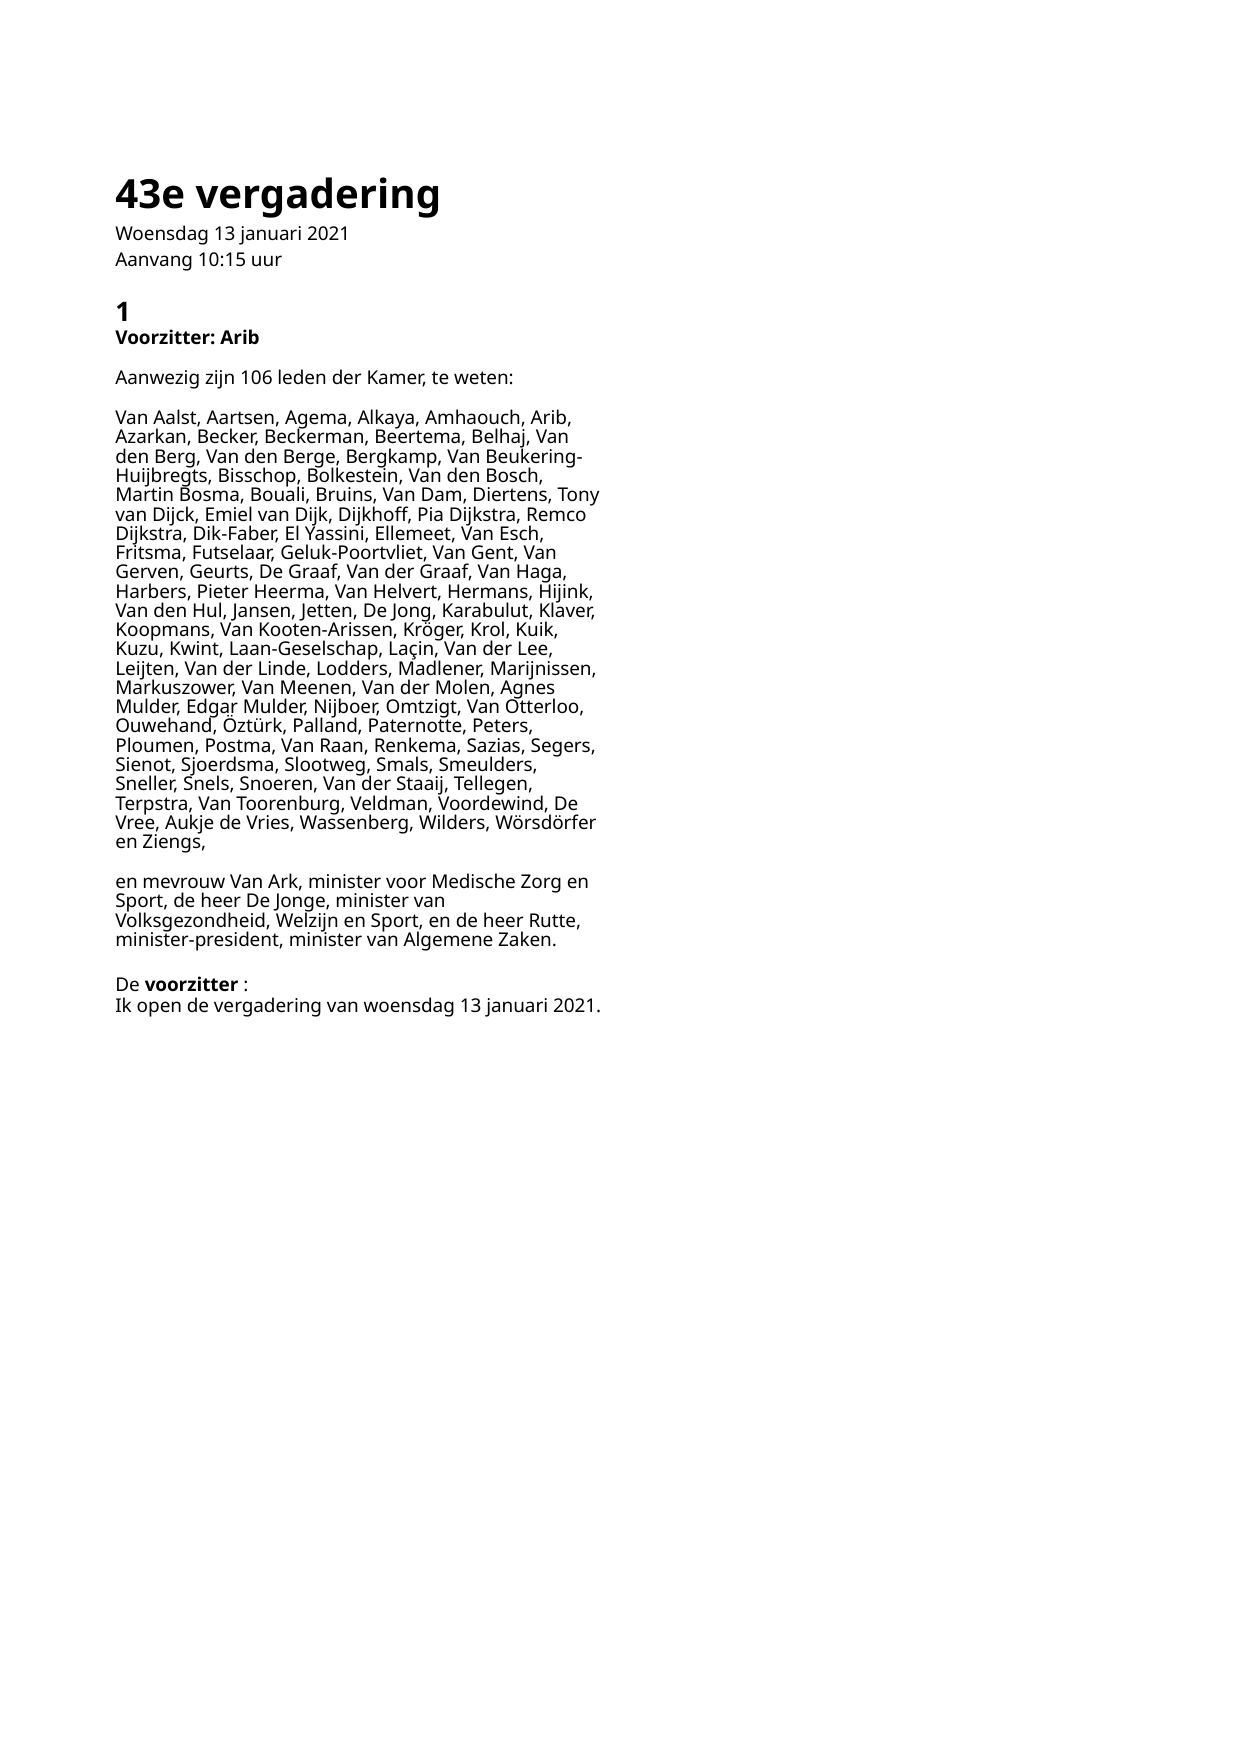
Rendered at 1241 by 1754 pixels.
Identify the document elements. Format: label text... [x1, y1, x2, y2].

text De voorzitter : [115, 971, 605, 997]
text Aanvang 10:15 uur [115, 246, 605, 272]
text Voorzitter: Arib [115, 329, 605, 348]
text Ik open de vergadering van woensdag 13 januari 2021. [115, 997, 605, 1016]
text en mevrouw Van Ark, minister voor Medische Zorg en Sport, de heer De Jonge, minister van Volksgezondheid, Welzijn en Sport, en de heer Rutte, minister-president, minister van Algemene Zaken. [115, 873, 605, 950]
text 1 [115, 292, 605, 329]
text Van Aalst, Aartsen, Agema, Alkaya, Amhaouch, Arib, Azarkan, Becker, Beckerman, Beertema, Belhaj, Van den Berg, Van den Berge, Bergkamp, Van Beukering-Huijbregts, Bisschop, Bolkestein, Van den Bosch, Martin Bosma, Bouali, Bruins, Van Dam, Diertens, Tony van Dijck, Emiel van Dijk, Dijkhoff, Pia Dijkstra, Remco Dijkstra, Dik-Faber, El Yassini, Ellemeet, Van Esch, Fritsma, Futselaar, Geluk-Poortvliet, Van Gent, Van Gerven, Geurts, De Graaf, Van der Graaf, Van Haga, Harbers, Pieter Heerma, Van Helvert, Hermans, Hijink, Van den Hul, Jansen, Jetten, De Jong, Karabulut, Klaver, Koopmans, Van Kooten-Arissen, Kröger, Krol, Kuik, Kuzu, Kwint, Laan-Geselschap, Laçin, Van der Lee, Leijten, Van der Linde, Lodders, Madlener, Marijnissen, Markuszower, Van Meenen, Van der Molen, Agnes Mulder, Edgar Mulder, Nijboer, Omtzigt, Van Otterloo, Ouwehand, Öztürk, Palland, Paternotte, Peters, Ploumen, Postma, Van Raan, Renkema, Sazias, Segers, Sienot, Sjoerdsma, Slootweg, Smals, Smeulders, Sneller, Snels, Snoeren, Van der Staaij, Tellegen, Terpstra, Van Toorenburg, Veldman, Voordewind, De Vree, Aukje de Vries, Wassenberg, Wilders, Wörsdörfer en Ziengs, [115, 409, 605, 852]
text 43e vergadering [115, 165, 605, 220]
text Woensdag 13 januari 2021 [115, 220, 605, 246]
text Aanwezig zijn 106 leden der Kamer, te weten: [115, 369, 605, 388]
